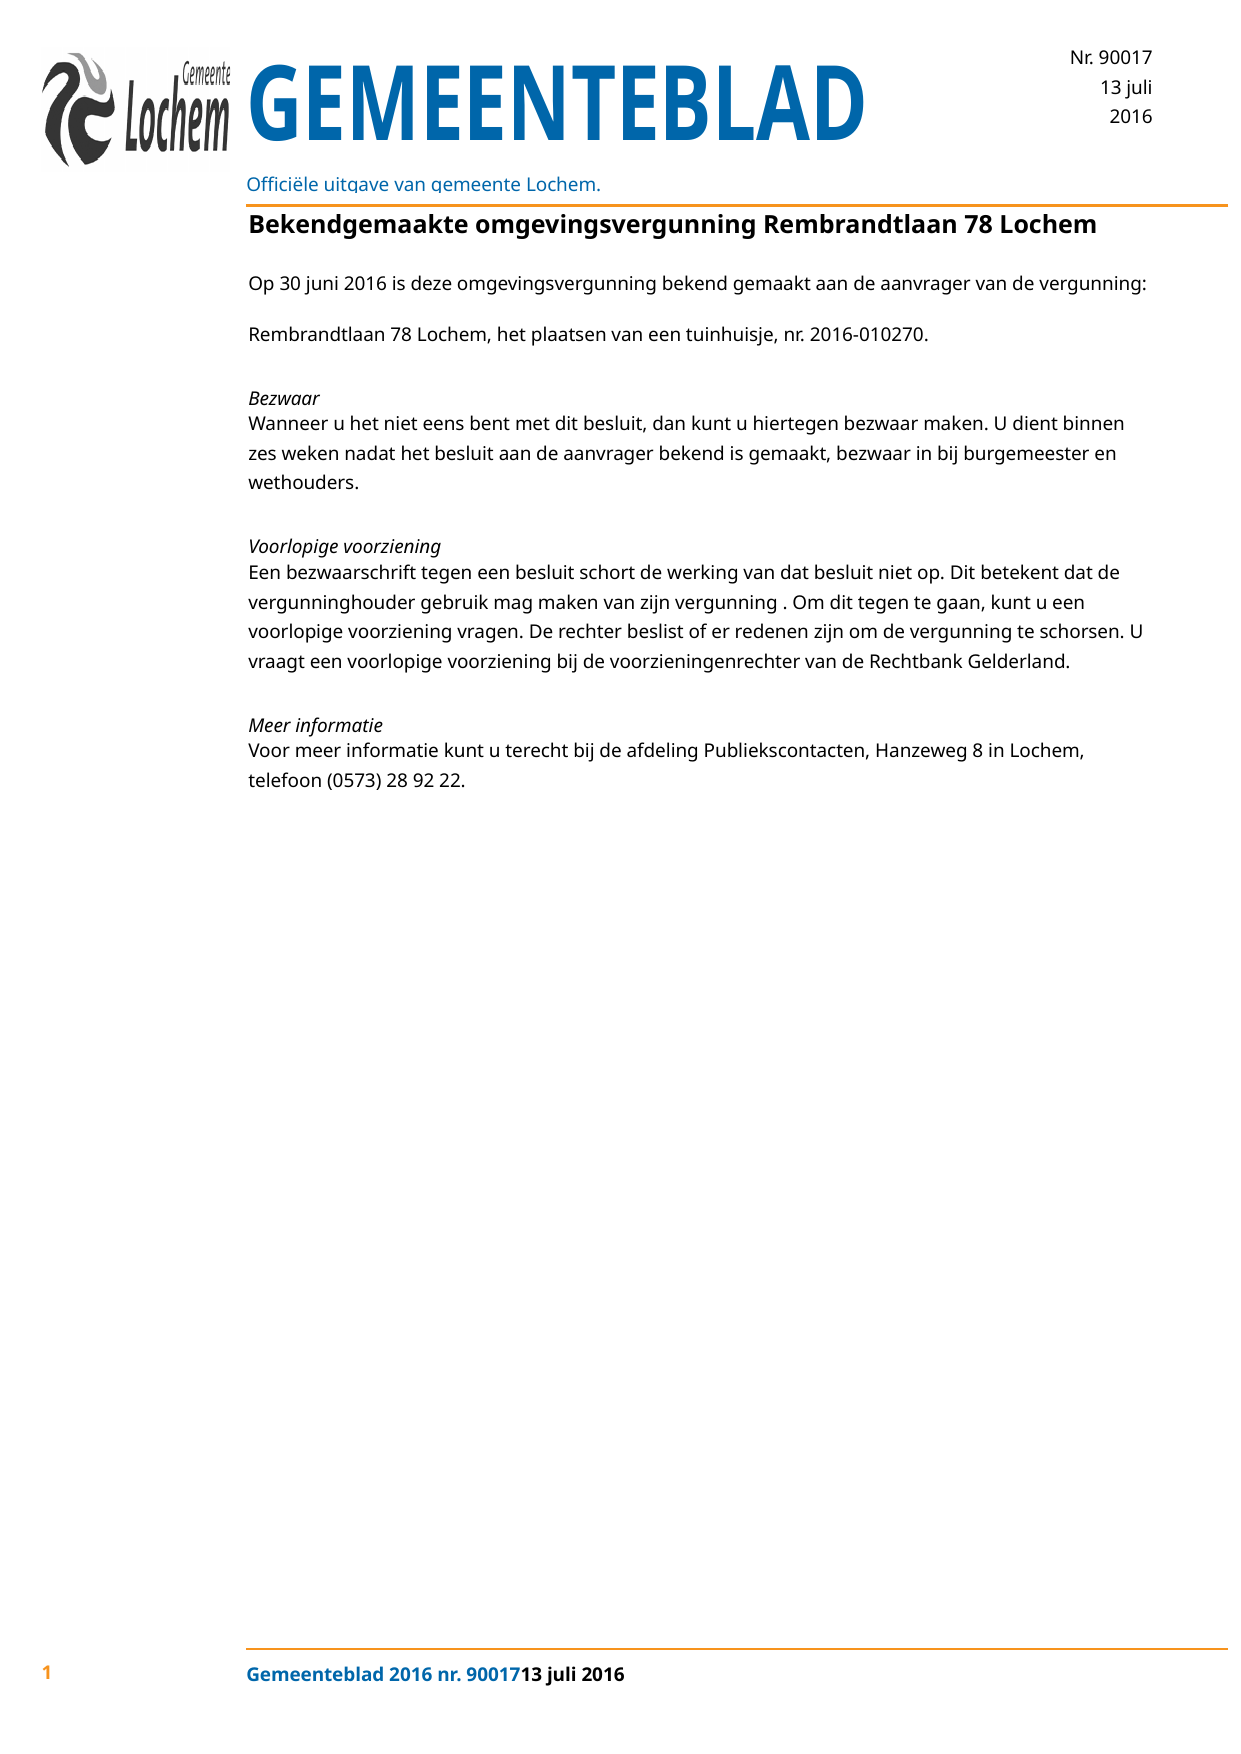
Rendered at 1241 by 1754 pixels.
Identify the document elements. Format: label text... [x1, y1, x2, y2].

text Bekendgemaakte omgevingsvergunning Rembrandtlaan 78 Lochem [248, 207, 1152, 241]
text Een bezwaarschrift tegen een besluit schort de werking van dat besluit niet op. Dit betekent dat de vergunninghouder gebruik mag maken van zijn vergunning . Om dit tegen te gaan, kunt u een voorlopige voorziening vragen. De rechter beslist of er redenen zijn om de vergunning te schorsen. U vraagt een voorlopige voorziening bij de voorzieningenrechter van de Rechtbank Gelderland. [248, 559, 1152, 674]
text Meer informatie [248, 712, 1152, 738]
picture [41, 47, 231, 172]
text Op 30 juni 2016 is deze omgevingsvergunning bekend gemaakt aan de aanvrager van de vergunning: [248, 270, 1152, 296]
text Wanneer u het niet eens bent met dit besluit, dan kunt u hiertegen bezwaar maken. U dient binnen zes weken nadat het besluit aan de aanvrager bekend is gemaakt, bezwaar in bij burgemeester en wethouders. [248, 410, 1152, 495]
text Voor meer informatie kunt u terecht bij de afdeling Publiekscontacten, Hanzeweg 8 in Lochem, telefoon (0573) 28 92 22. [248, 738, 1152, 793]
text Voorlopige voorziening [248, 533, 1152, 559]
text Rembrandtlaan 78 Lochem, het plaatsen van een tuinhuisje, nr. 2016-010270. [248, 321, 1152, 346]
text Bezwaar [248, 385, 1152, 410]
